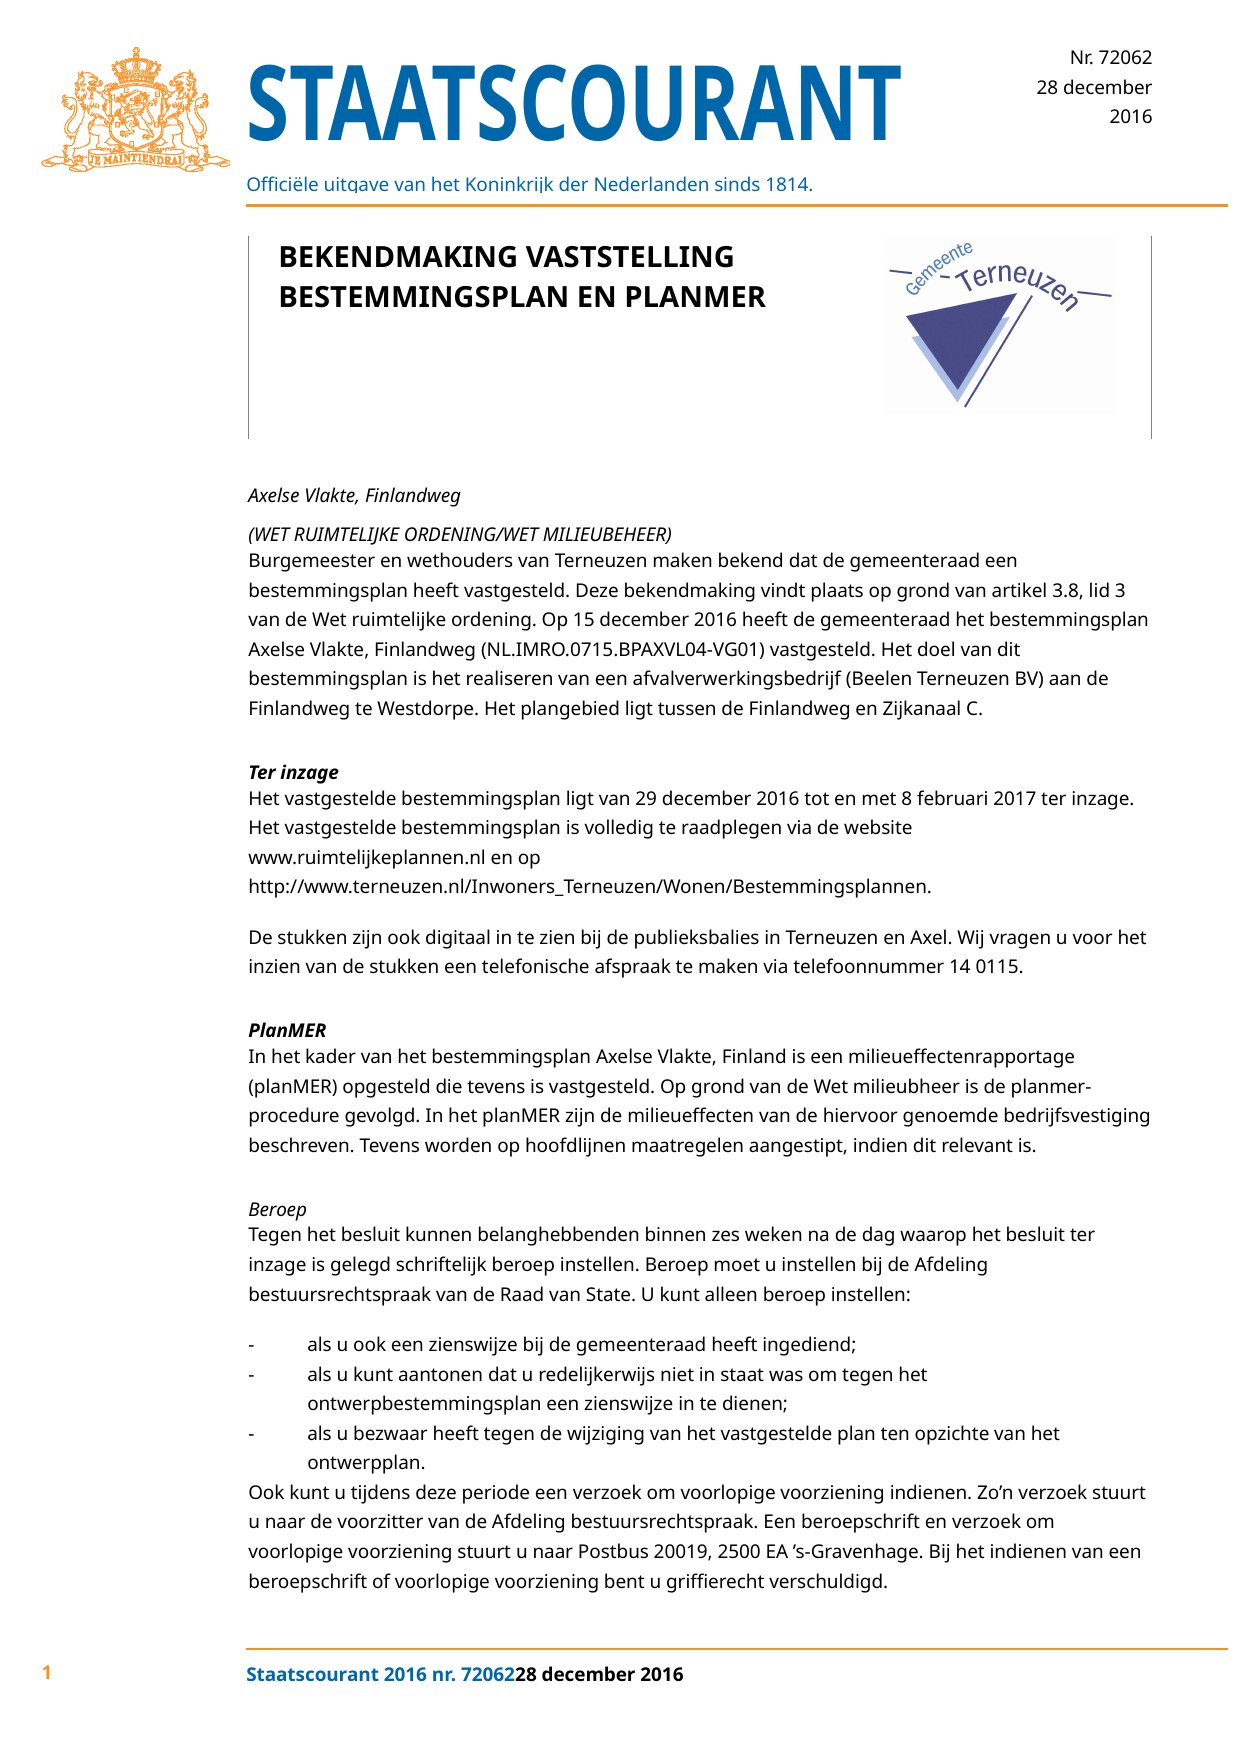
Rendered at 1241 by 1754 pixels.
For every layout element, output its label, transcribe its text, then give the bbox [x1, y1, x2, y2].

list als u kunt aantonen dat u redelijkerwijs niet in staat was om tegen het ontwerpbestemmingsplan een zienswijze in te dienen; [248, 1361, 1152, 1416]
list als u ook een zienswijze bij de gemeenteraad heeft ingediend; [248, 1331, 1152, 1357]
text Ter inzage [248, 759, 1152, 785]
text Beroep [248, 1196, 1152, 1222]
text Het vastgestelde bestemmingsplan ligt van 29 december 2016 tot en met 8 februari 2017 ter inzage. Het vastgestelde bestemmingsplan is volledig te raadplegen via de website www.ruimtelijkeplannen.nl en op http://www.terneuzen.nl/Inwoners_Terneuzen/Wonen/Bestemmingsplannen. [248, 785, 1152, 899]
table_header [850, 414, 1151, 439]
text PlanMER [248, 1017, 1152, 1043]
text Tegen het besluit kunnen belanghebbenden binnen zes weken na de dag waarop het besluit ter inzage is gelegd schriftelijk beroep instellen. Beroep moet u instellen bij de Afdeling bestuursrechtspraak van de Raad van State. U kunt alleen beroep instellen: [248, 1222, 1152, 1307]
text Axelse Vlakte, Finlandweg [248, 482, 1152, 508]
table_header [850, 236, 884, 413]
table_header BEKENDMAKING VASTSTELLING BESTEMMINGSPLAN EN PLANMER [249, 236, 850, 439]
text In het kader van het bestemmingsplan Axelse Vlakte, Finland is een milieueffectenrapportage (planMER) opgesteld die tevens is vastgesteld. Op grond van de Wet milieubheer is de planmer-procedure gevolgd. In het planMER zijn de milieueffecten van de hiervoor genoemde bedrijfsvestiging beschreven. Tevens worden op hoofdlijnen maatregelen aangestipt, indien dit relevant is. [248, 1043, 1152, 1158]
text De stukken zijn ook digitaal in te zien bij de publieksbalies in Terneuzen en Axel. Wij vragen u voor het inzien van de stukken een telefonische afspraak te maken via telefoonnummer 14 0115. [248, 924, 1152, 979]
text (WET RUIMTELIJKE ORDENING/WET MILIEUBEHEER) [248, 521, 1152, 547]
table_header [1117, 236, 1151, 413]
text Burgemeester en wethouders van Terneuzen maken bekend dat de gemeenteraad een bestemmingsplan heeft vastgesteld. Deze bekendmaking vindt plaats op grond van artikel 3.8, lid 3 van de Wet ruimtelijke ordening. Op 15 december 2016 heeft de gemeenteraad het bestemmingsplan Axelse Vlakte, Finlandweg (NL.IMRO.0715.BPAXVL04-VG01) vastgesteld. Het doel van dit bestemmingsplan is het realiseren van een afvalverwerkingsbedrijf (Beelen Terneuzen BV) aan de Finlandweg te Westdorpe. Het plangebied ligt tussen de Finlandweg en Zijkanaal C. [248, 547, 1152, 721]
picture [884, 236, 1117, 414]
list als u bezwaar heeft tegen de wijziging van het vastgestelde plan ten opzichte van het ontwerpplan. [248, 1420, 1152, 1475]
text Ook kunt u tijdens deze periode een verzoek om voorlopige voorziening indienen. Zo’n verzoek stuurt u naar de voorzitter van de Afdeling bestuursrechtspraak. Een beroepschrift en verzoek om voorlopige voorziening stuurt u naar Postbus 20019, 2500 EA ’s-Gravenhage. Bij het indienen van een beroepschrift of voorlopige voorziening bent u griffierecht verschuldigd. [248, 1479, 1152, 1594]
picture [41, 47, 231, 172]
